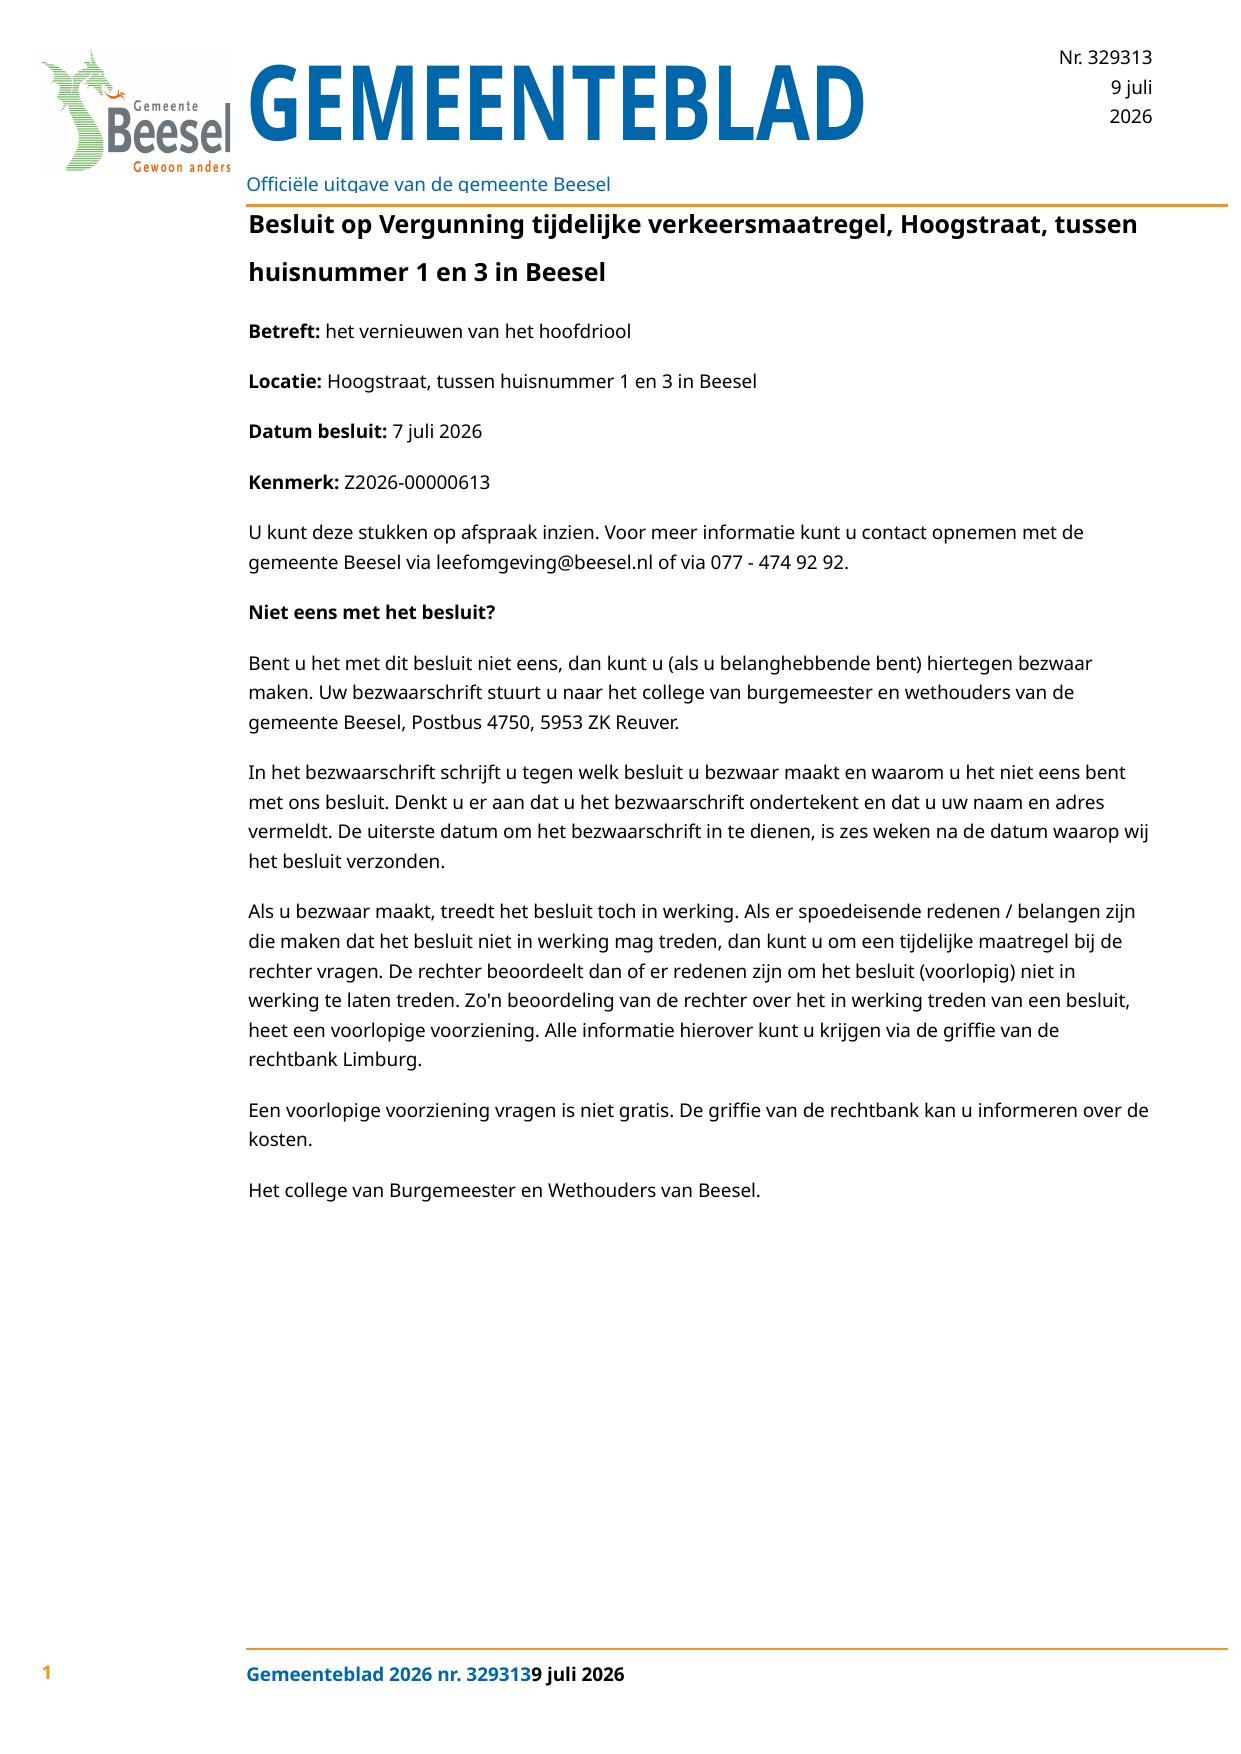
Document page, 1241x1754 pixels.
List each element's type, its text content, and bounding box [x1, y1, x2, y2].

text Locatie: Hoogstraat, tussen huisnummer 1 en 3 in Beesel [248, 368, 1152, 394]
text Een voorlopige voorziening vragen is niet gratis. De griffie van de rechtbank kan u informeren over de kosten. [248, 1097, 1152, 1152]
text Als u bezwaar maakt, treedt het besluit toch in werking. Als er spoedeisende redenen / belangen zijn die maken dat het besluit niet in werking mag treden, dan kunt u om een tijdelijke maatregel bij de rechter vragen. De rechter beoordeelt dan of er redenen zijn om het besluit (voorlopig) niet in werking te laten treden. Zo'n beoordeling van de rechter over het in werking treden van een besluit, heet een voorlopige voorziening. Alle informatie hierover kunt u krijgen via de griffie van de rechtbank Limburg. [248, 899, 1152, 1072]
text In het bezwaarschrift schrijft u tegen welk besluit u bezwaar maakt en waarom u het niet eens bent met ons besluit. Denkt u er aan dat u het bezwaarschrift ondertekent en dat u uw naam en adres vermeldt. De uiterste datum om het bezwaarschrift in te dienen, is zes weken na de datum waarop wij het besluit verzonden. [248, 759, 1152, 874]
text U kunt deze stukken op afspraak inzien. Voor meer informatie kunt u contact opnemen met de gemeente Beesel via leefomgeving@beesel.nl of via 077 - 474 92 92. [248, 519, 1152, 575]
text Datum besluit: 7 juli 2026 [248, 419, 1152, 444]
picture [41, 47, 231, 172]
text Betreft: het vernieuwen van het hoofdriool [248, 318, 1152, 344]
text Bent u het met dit besluit niet eens, dan kunt u (als u belanghebbende bent) hiertegen bezwaar maken. Uw bezwaarschrift stuurt u naar het college van burgemeester en wethouders van de gemeente Beesel, Postbus 4750, 5953 ZK Reuver. [248, 650, 1152, 735]
text Kenmerk: Z2026-00000613 [248, 469, 1152, 495]
text Besluit op Vergunning tijdelijke verkeersmaatregel, Hoogstraat, tussen huisnummer 1 en 3 in Beesel [248, 207, 1152, 288]
text Niet eens met het besluit? [248, 599, 1152, 625]
text Het college van Burgemeester en Wethouders van Beesel. [248, 1177, 1152, 1203]
